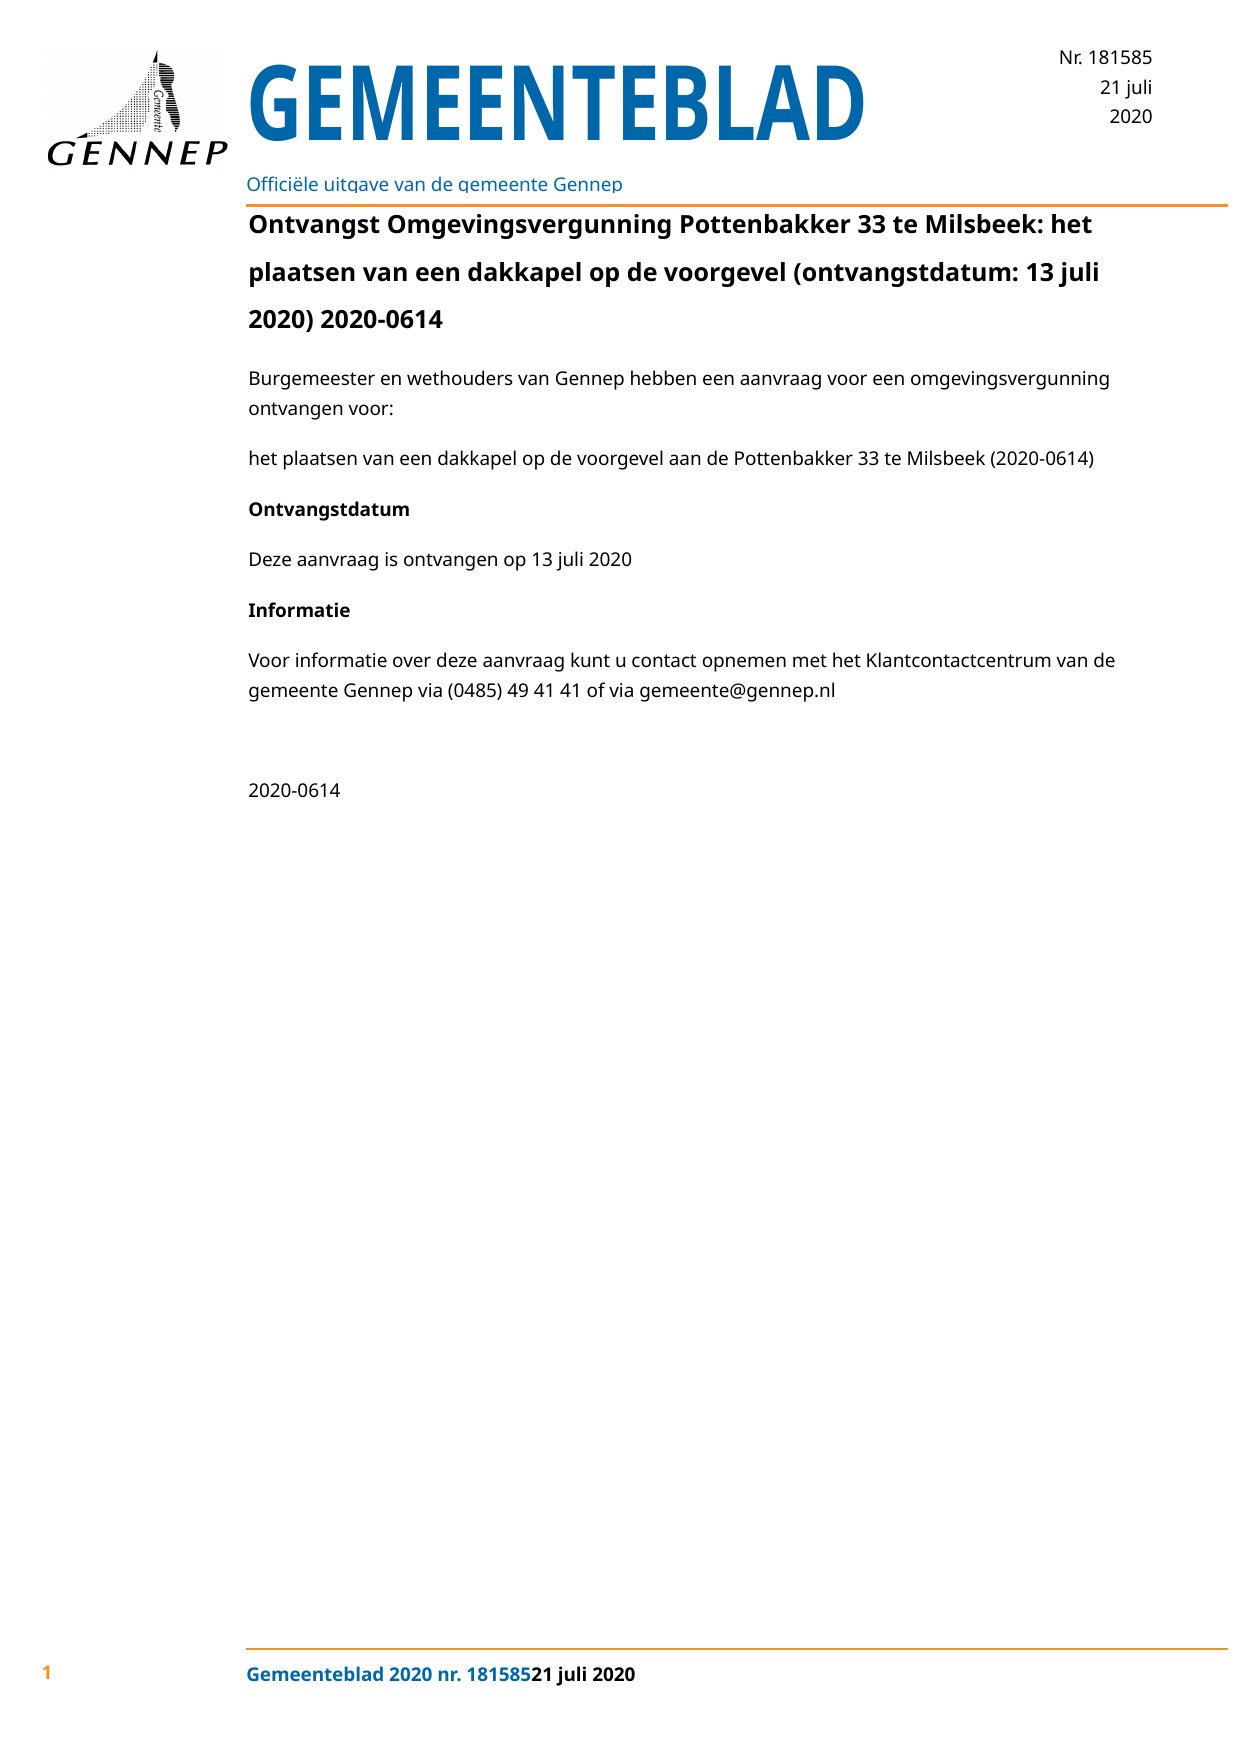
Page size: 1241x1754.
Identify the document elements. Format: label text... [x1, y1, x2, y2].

text 2020-0614 [248, 778, 1152, 803]
text Ontvangstdatum [248, 496, 1152, 522]
picture [41, 47, 231, 172]
text Ontvangst Omgevingsvergunning Pottenbakker 33 te Milsbeek: het plaatsen van een dakkapel op de voorgevel (ontvangstdatum: 13 juli 2020) 2020-0614 [248, 207, 1152, 336]
text Deze aanvraag is ontvangen op 13 juli 2020 [248, 546, 1152, 572]
text Burgemeester en wethouders van Gennep hebben een aanvraag voor een omgevingsvergunning ontvangen voor: [248, 366, 1152, 421]
text het plaatsen van een dakkapel op de voorgevel aan de Pottenbakker 33 te Milsbeek (2020-0614) [248, 446, 1152, 471]
text Voor informatie over deze aanvraag kunt u contact opnemen met het Klantcontactcentrum van de gemeente Gennep via (0485) 49 41 41 of via gemeente@gennep.nl [248, 647, 1152, 702]
text Informatie [248, 597, 1152, 622]
